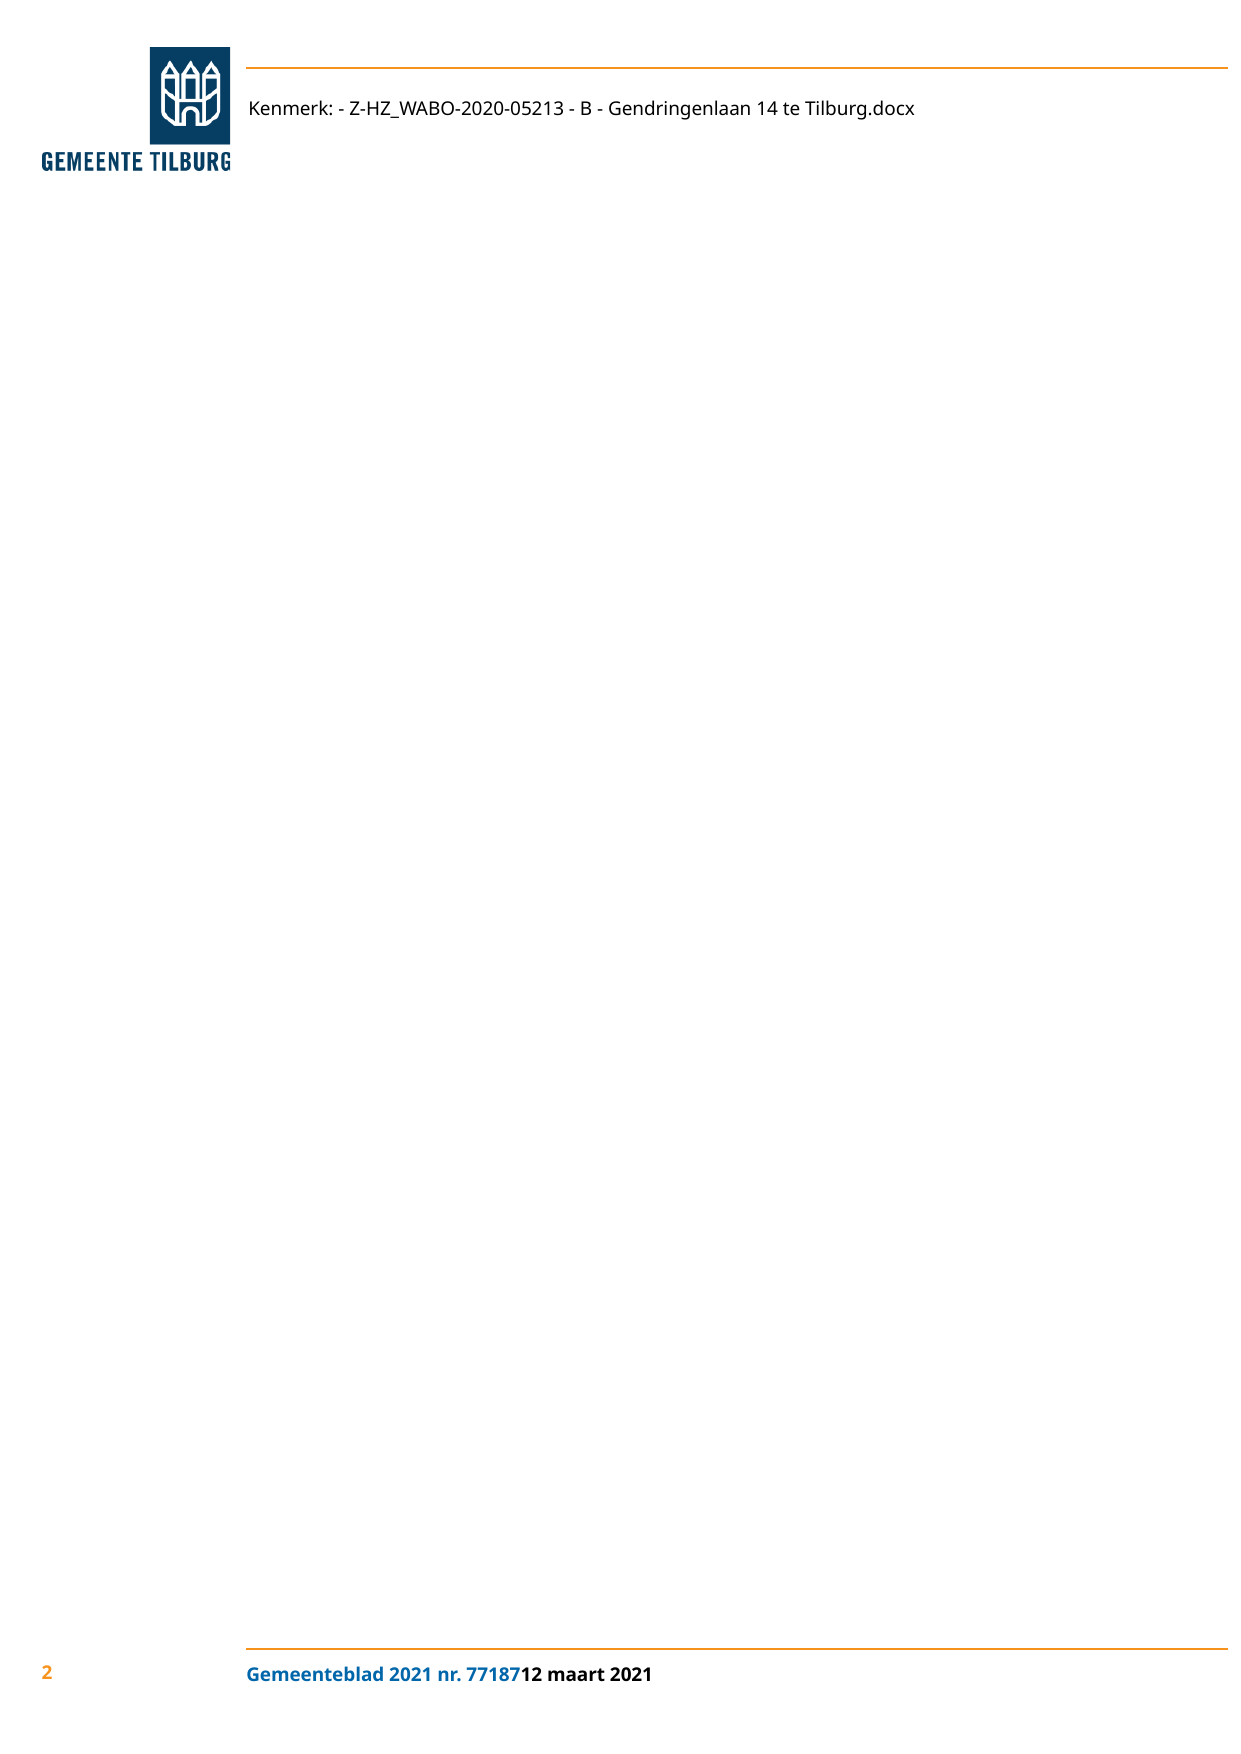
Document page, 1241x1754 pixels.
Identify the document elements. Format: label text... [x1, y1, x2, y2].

text Kenmerk: - Z-HZ_WABO-2020-05213 - B - Gendringenlaan 14 te Tilburg.docx [248, 95, 1152, 121]
picture [41, 47, 231, 172]
